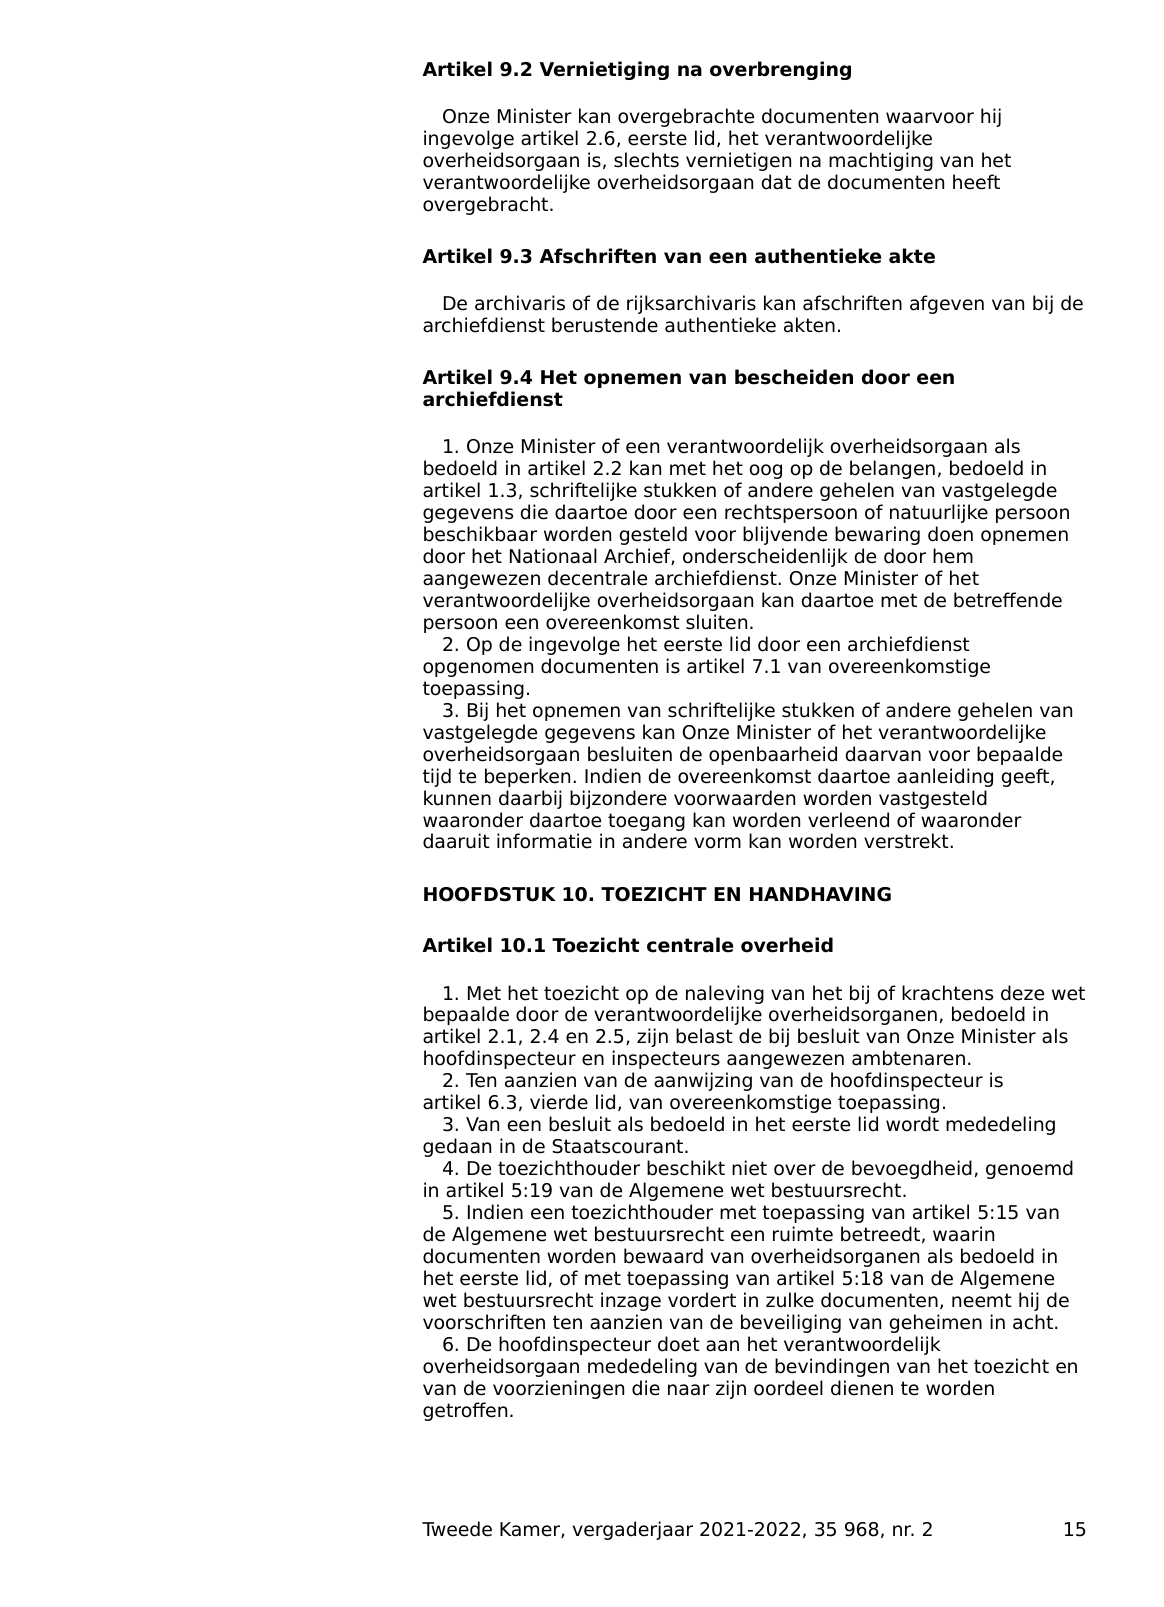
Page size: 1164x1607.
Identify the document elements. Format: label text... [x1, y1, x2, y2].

text 1. Onze Minister of een verantwoordelijk overheidsorgaan als bedoeld in artikel 2.2 kan met het oog op de belangen, bedoeld in artikel 1.3, schriftelijke stukken of andere gehelen van vastgelegde gegevens die daartoe door een rechtspersoon of natuurlijke persoon beschikbaar worden gesteld voor blijvende bewaring doen opnemen door het Nationaal Archief, onderscheidenlijk de door hem aangewezen decentrale archiefdienst. Onze Minister of het verantwoordelijke overheidsorgaan kan daartoe met de betreffende persoon een overeenkomst sluiten. [422, 436, 1087, 634]
text 2. Op de ingevolge het eerste lid door een archiefdienst opgenomen documenten is artikel 7.1 van overeenkomstige toepassing. [422, 634, 1087, 699]
subtitle Artikel 9.2 Vernietiging na overbrenging [422, 59, 1087, 81]
subtitle Artikel 9.4 Het opnemen van bescheiden door een archiefdienst [422, 367, 1087, 411]
text 5. Indien een toezichthouder met toepassing van artikel 5:15 van de Algemene wet bestuursrecht een ruimte betreedt, waarin documenten worden bewaard van overheidsorganen als bedoeld in het eerste lid, of met toepassing van artikel 5:18 van de Algemene wet bestuursrecht inzage vordert in zulke documenten, neemt hij de voorschriften ten aanzien van de beveiliging van geheimen in acht. [422, 1202, 1087, 1334]
text De archivaris of de rijksarchivaris kan afschriften afgeven van bij de archiefdienst berustende authentieke akten. [422, 293, 1087, 337]
subtitle Artikel 10.1 Toezicht centrale overheid [422, 935, 1087, 957]
text 2. Ten aanzien van de aanwijzing van de hoofdinspecteur is artikel 6.3, vierde lid, van overeenkomstige toepassing. [422, 1070, 1087, 1114]
text 6. De hoofdinspecteur doet aan het verantwoordelijk overheidsorgaan mededeling van de bevindingen van het toezicht en van de voorzieningen die naar zijn oordeel dienen te worden getroffen. [422, 1334, 1087, 1422]
subtitle Artikel 9.3 Afschriften van een authentieke akte [422, 246, 1087, 268]
text 4. De toezichthouder beschikt niet over de bevoegdheid, genoemd in artikel 5:19 van de Algemene wet bestuursrecht. [422, 1158, 1087, 1202]
text Onze Minister kan overgebrachte documenten waarvoor hij ingevolge artikel 2.6, eerste lid, het verantwoordelijke overheidsorgaan is, slechts vernietigen na machtiging van het verantwoordelijke overheidsorgaan dat de documenten heeft overgebracht. [422, 106, 1087, 216]
text 3. Van een besluit als bedoeld in het eerste lid wordt mededeling gedaan in de Staatscourant. [422, 1114, 1087, 1158]
text 1. Met het toezicht op de naleving van het bij of krachtens deze wet bepaalde door de verantwoordelijke overheidsorganen, bedoeld in artikel 2.1, 2.4 en 2.5, zijn belast de bij besluit van Onze Minister als hoofdinspecteur en inspecteurs aangewezen ambtenaren. [422, 982, 1087, 1070]
text 3. Bij het opnemen van schriftelijke stukken of andere gehelen van vastgelegde gegevens kan Onze Minister of het verantwoordelijke overheidsorgaan besluiten de openbaarheid daarvan voor bepaalde tijd te beperken. Indien de overeenkomst daartoe aanleiding geeft, kunnen daarbij bijzondere voorwaarden worden vastgesteld waaronder daartoe toegang kan worden verleend of waaronder daaruit informatie in andere vorm kan worden verstrekt. [422, 699, 1087, 853]
subtitle HOOFDSTUK 10. TOEZICHT EN HANDHAVING [422, 883, 1087, 905]
